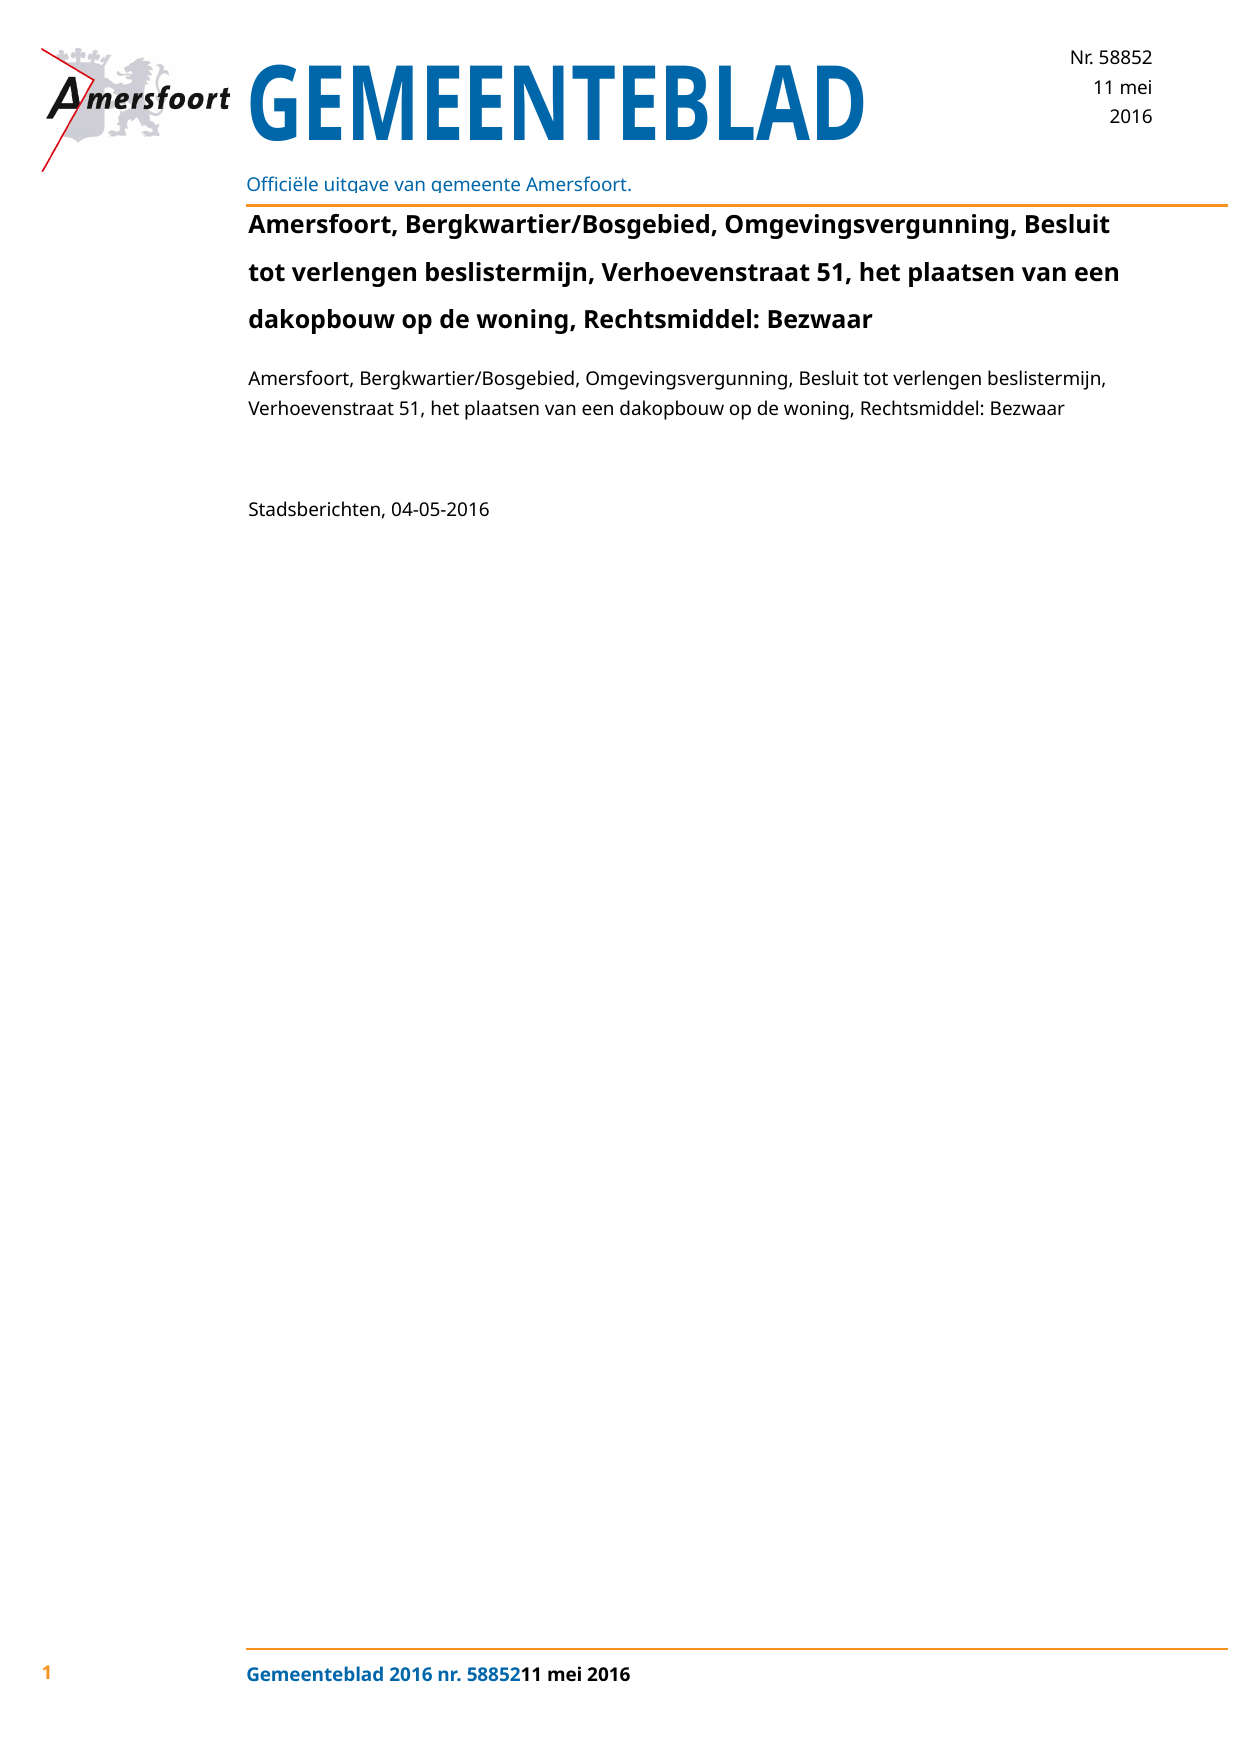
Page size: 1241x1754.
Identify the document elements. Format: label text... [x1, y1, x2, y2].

text Amersfoort, Bergkwartier/Bosgebied, Omgevingsvergunning, Besluit tot verlengen beslistermijn, Verhoevenstraat 51, het plaatsen van een dakopbouw op de woning, Rechtsmiddel: Bezwaar [248, 207, 1152, 336]
text Amersfoort, Bergkwartier/Bosgebied, Omgevingsvergunning, Besluit tot verlengen beslistermijn, Verhoevenstraat 51, het plaatsen van een dakopbouw op de woning, Rechtsmiddel: Bezwaar [248, 366, 1152, 421]
text Stadsberichten, 04-05-2016 [248, 496, 1152, 522]
picture [41, 47, 231, 172]
